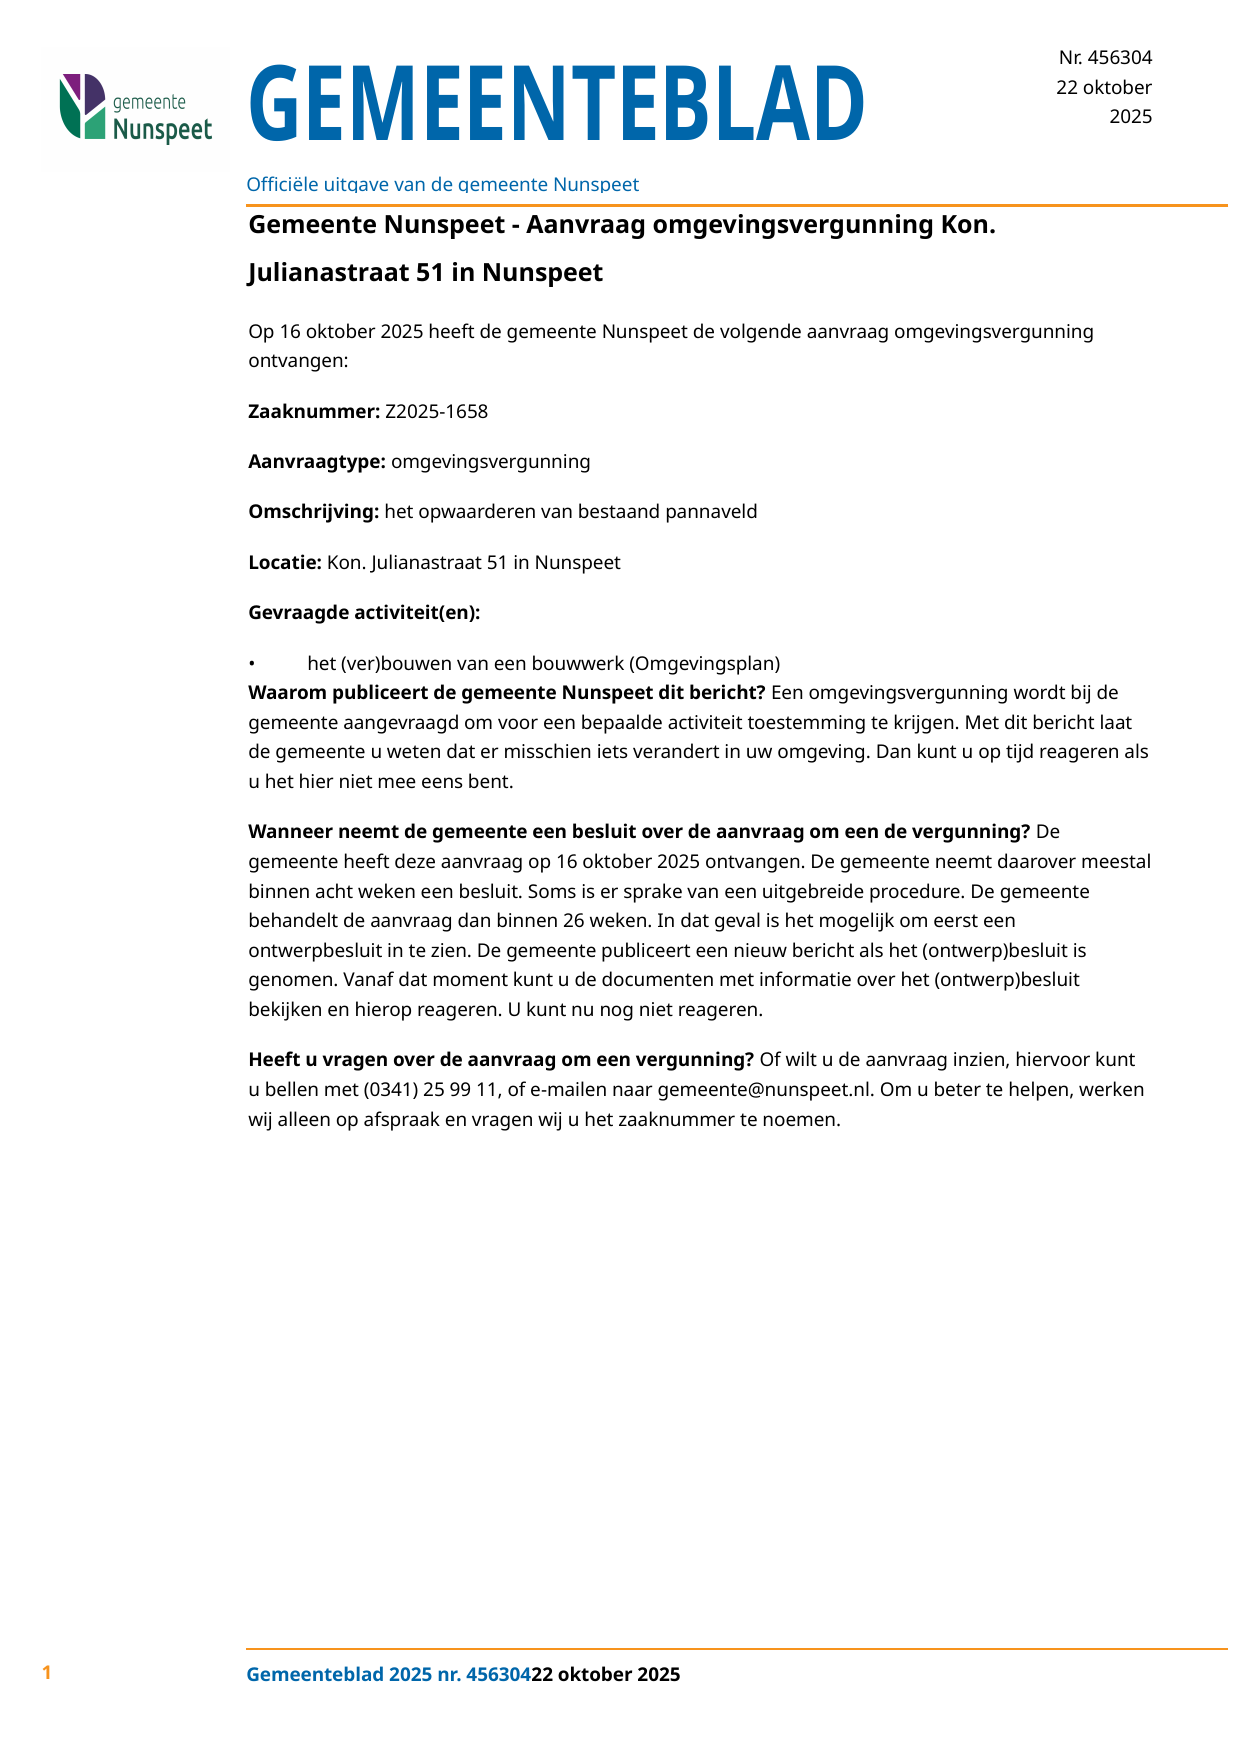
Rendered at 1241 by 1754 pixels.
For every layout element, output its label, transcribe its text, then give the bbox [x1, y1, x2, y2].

text Op 16 oktober 2025 heeft de gemeente Nunspeet de volgende aanvraag omgevingsvergunning ontvangen: [248, 318, 1152, 373]
text Gevraagde activiteit(en): [248, 599, 1152, 625]
text Waarom publiceert de gemeente Nunspeet dit bericht? Een omgevingsvergunning wordt bij de gemeente aangevraagd om voor een bepaalde activiteit toestemming te krijgen. Met dit bericht laat de gemeente u weten dat er misschien iets verandert in uw omgeving. Dan kunt u op tijd reageren als u het hier niet mee eens bent. [248, 679, 1152, 794]
text Omschrijving: het opwaarderen van bestaand pannaveld [248, 499, 1152, 524]
text Locatie: Kon. Julianastraat 51 in Nunspeet [248, 549, 1152, 575]
list het (ver)bouwen van een bouwwerk (Omgevingsplan) [248, 650, 1152, 676]
picture [41, 47, 231, 172]
text Gemeente Nunspeet - Aanvraag omgevingsvergunning Kon. Julianastraat 51 in Nunspeet [248, 207, 1152, 288]
text Heeft u vragen over de aanvraag om een vergunning? Of wilt u de aanvraag inzien, hiervoor kunt u bellen met (0341) 25 99 11, of e-mailen naar gemeente@nunspeet.nl. Om u beter te helpen, werken wij alleen op afspraak en vragen wij u het zaaknummer te noemen. [248, 1047, 1152, 1132]
text Wanneer neemt de gemeente een besluit over de aanvraag om een de vergunning? De gemeente heeft deze aanvraag op 16 oktober 2025 ontvangen. De gemeente neemt daarover meestal binnen acht weken een besluit. Soms is er sprake van een uitgebreide procedure. De gemeente behandelt de aanvraag dan binnen 26 weken. In dat geval is het mogelijk om eerst een ontwerpbesluit in te zien. De gemeente publiceert een nieuw bericht als het (ontwerp)besluit is genomen. Vanaf dat moment kunt u de documenten met informatie over het (ontwerp)besluit bekijken en hierop reageren. U kunt nu nog niet reageren. [248, 819, 1152, 1022]
text Zaaknummer: Z2025-1658 [248, 398, 1152, 424]
text Aanvraagtype: omgevingsvergunning [248, 448, 1152, 474]
